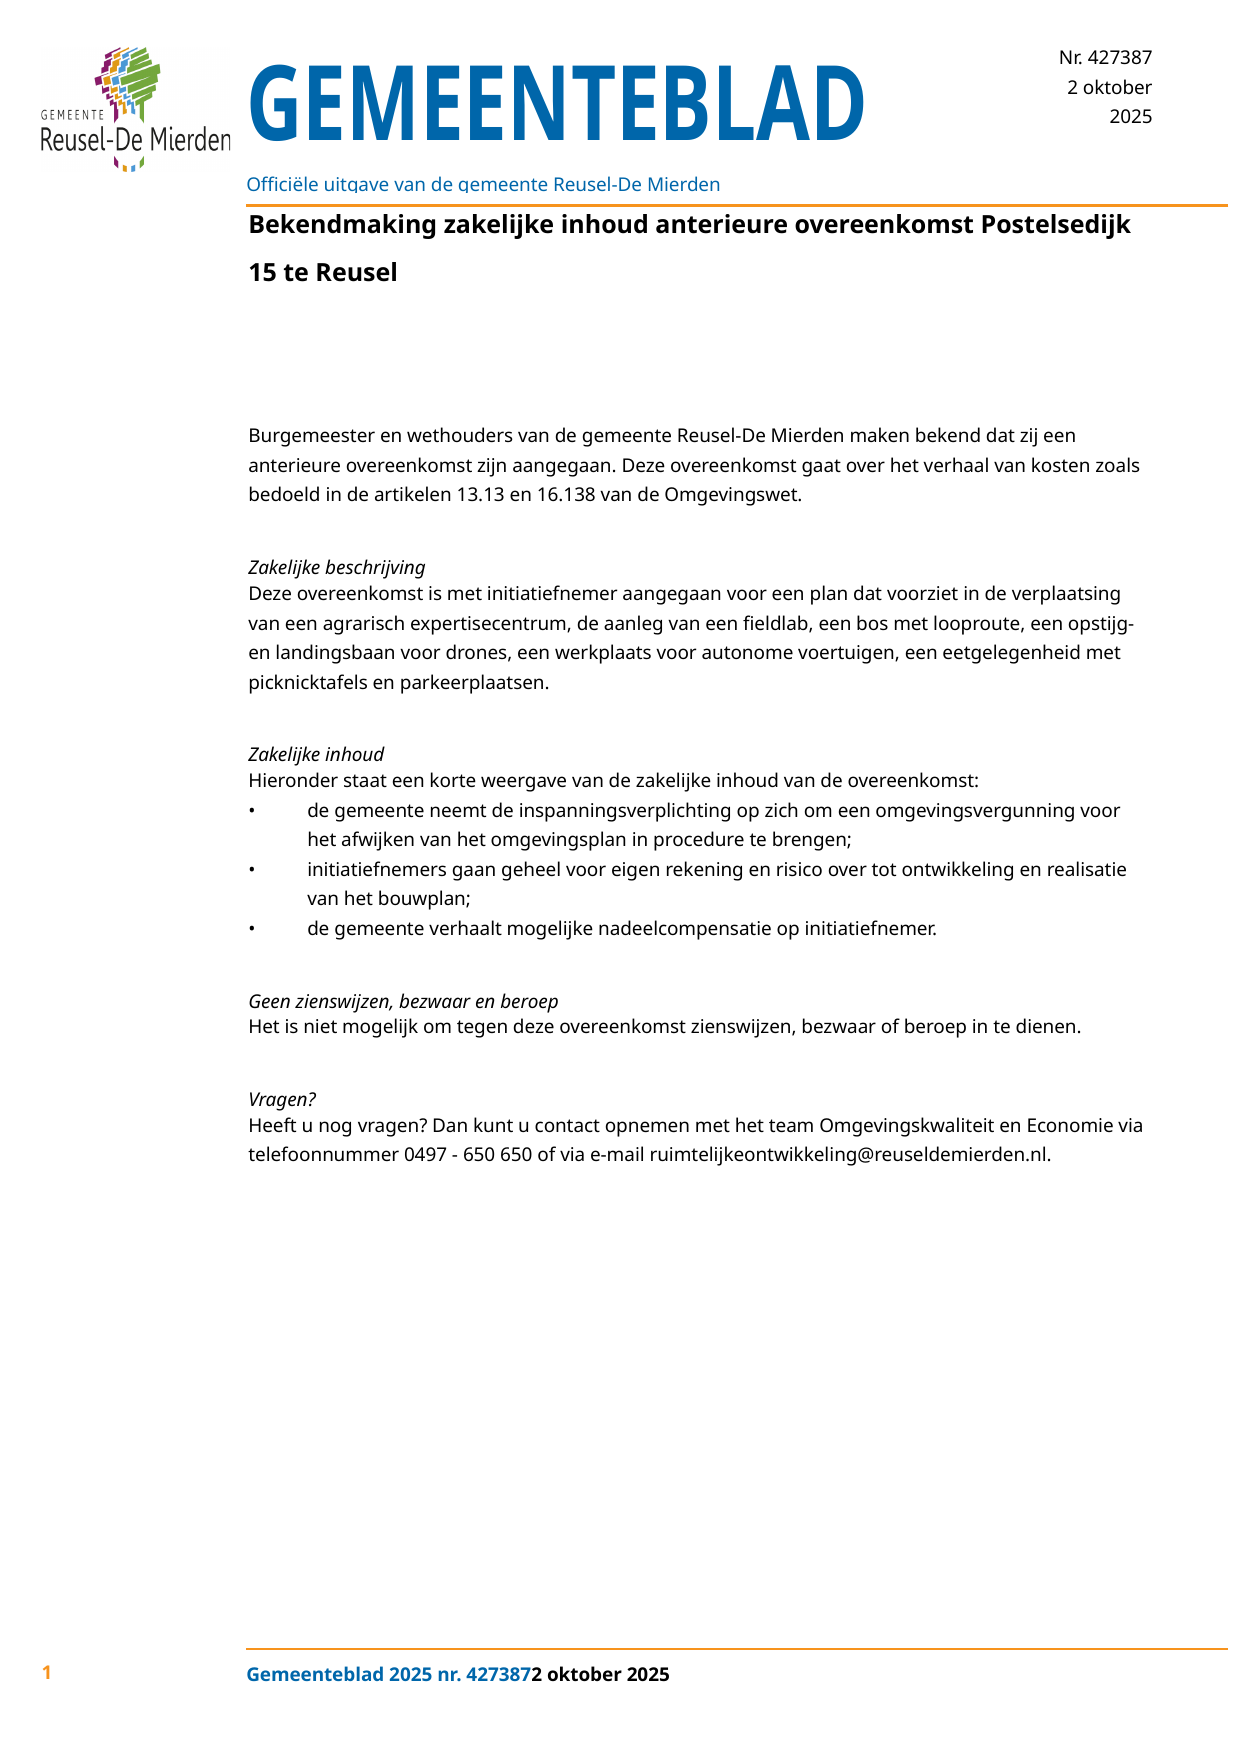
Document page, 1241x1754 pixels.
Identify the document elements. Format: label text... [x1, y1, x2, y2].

text Hieronder staat een korte weergave van de zakelijke inhoud van de overeenkomst: [248, 767, 1152, 793]
picture [41, 47, 231, 172]
text Zakelijke inhoud [248, 742, 1152, 767]
list de gemeente verhaalt mogelijke nadeelcompensatie op initiatiefnemer. [248, 915, 1152, 941]
text Burgemeester en wethouders van de gemeente Reusel-De Mierden maken bekend dat zij een anterieure overeenkomst zijn aangegaan. Deze overeenkomst gaat over het verhaal van kosten zoals bedoeld in de artikelen 13.13 en 16.138 van de Omgevingswet. [248, 422, 1152, 507]
list initiatiefnemers gaan geheel voor eigen rekening en risico over tot ontwikkeling en realisatie van het bouwplan; [248, 856, 1152, 911]
text Vragen? [248, 1086, 1152, 1112]
list de gemeente neemt de inspanningsverplichting op zich om een omgevingsvergunning voor het afwijken van het omgevingsplan in procedure te brengen; [248, 797, 1152, 852]
text Bekendmaking zakelijke inhoud anterieure overeenkomst Postelsedijk 15 te Reusel [248, 207, 1152, 288]
text Het is niet mogelijk om tegen deze overeenkomst zienswijzen, bezwaar of beroep in te dienen. [248, 1014, 1152, 1039]
text Geen zienswijzen, bezwaar en beroep [248, 988, 1152, 1014]
text Heeft u nog vragen? Dan kunt u contact opnemen met het team Omgevingskwaliteit en Economie via telefoonnummer 0497 - 650 650 of via e-mail ruimtelijkeontwikkeling@reuseldemierden.nl. [248, 1112, 1152, 1167]
text Deze overeenkomst is met initiatiefnemer aangegaan voor een plan dat voorziet in de verplaatsing van een agrarisch expertisecentrum, de aanleg van een fieldlab, een bos met looproute, een opstijg- en landingsbaan voor drones, een werkplaats voor autonome voertuigen, een eetgelegenheid met picknicktafels en parkeerplaatsen. [248, 580, 1152, 694]
text Zakelijke beschrijving [248, 554, 1152, 580]
